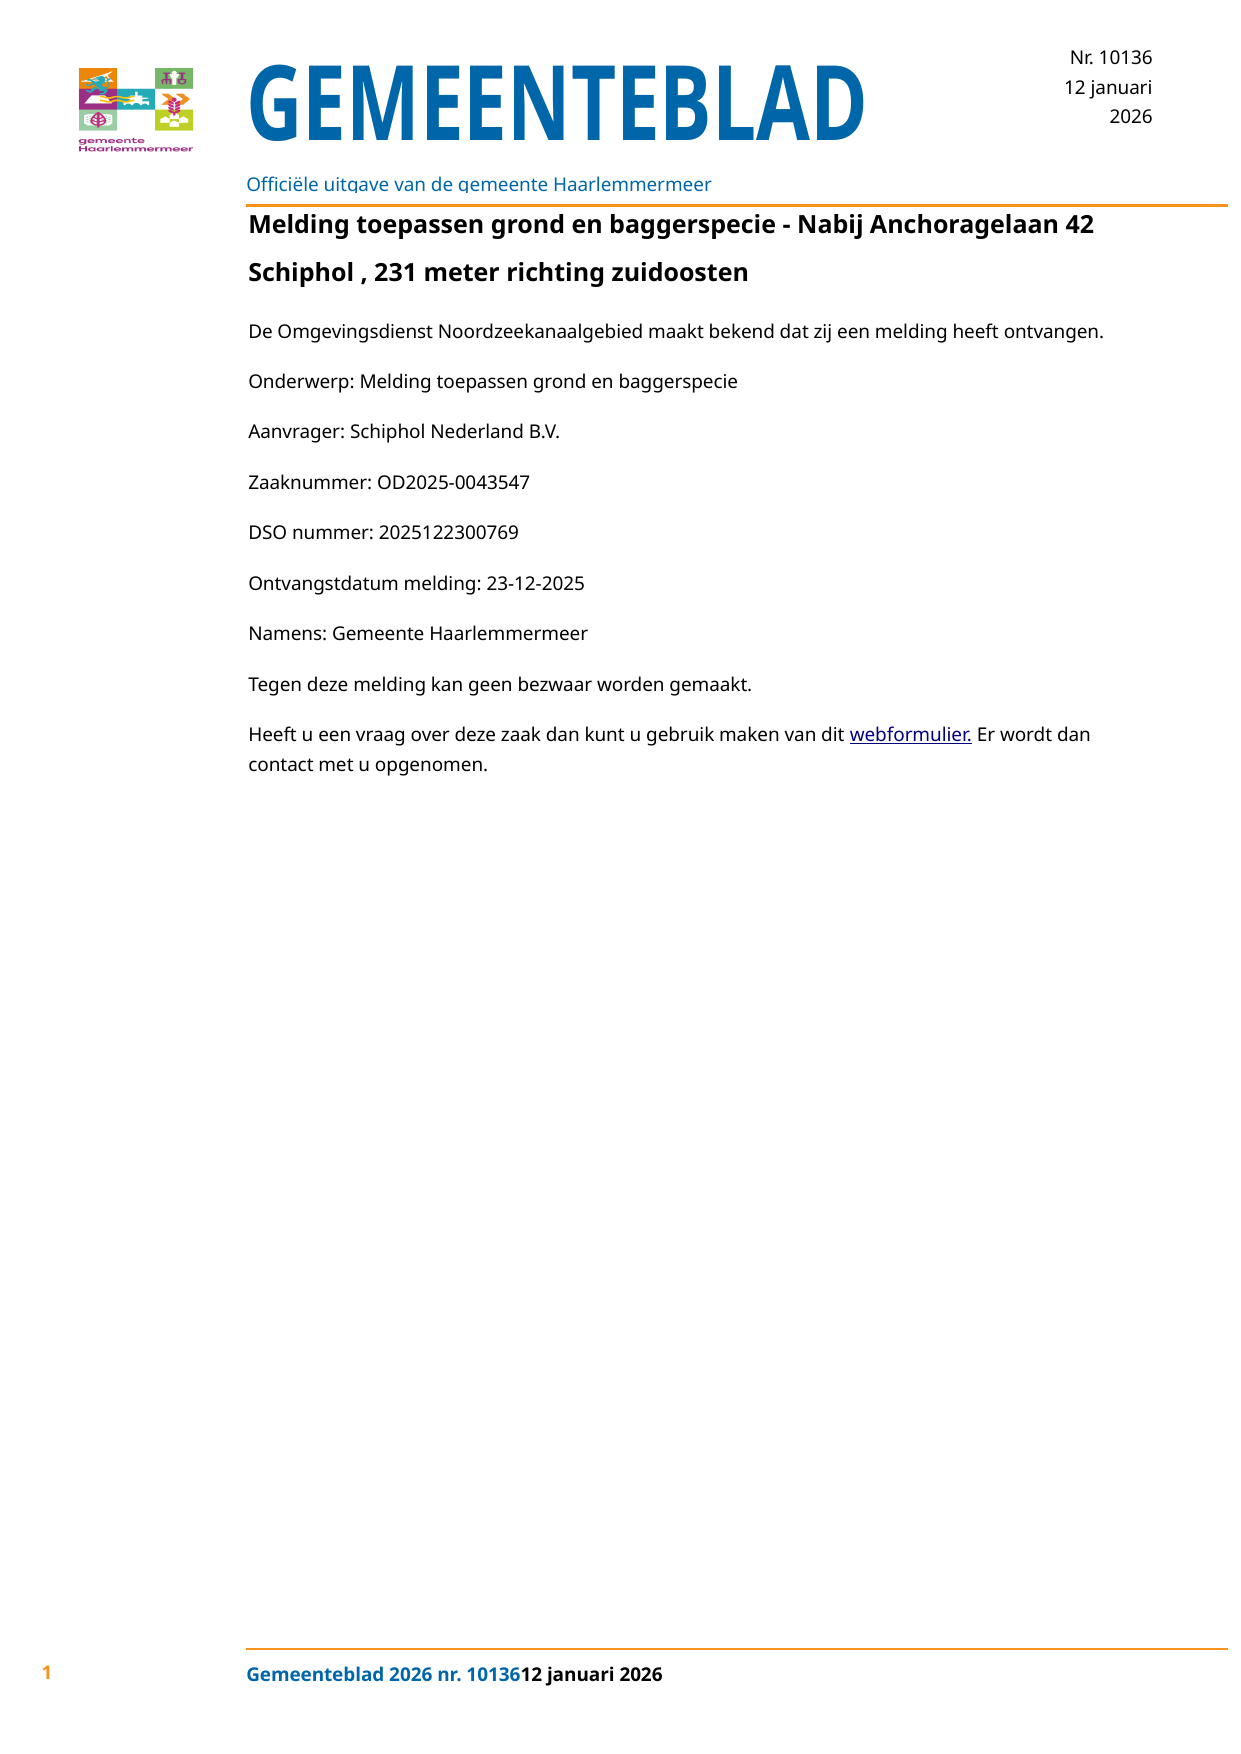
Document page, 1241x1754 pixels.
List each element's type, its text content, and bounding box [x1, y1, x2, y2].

text Heeft u een vraag over deze zaak dan kunt u gebruik maken van dit webformulier. Er wordt dan contact met u opgenomen. [248, 721, 1152, 777]
text Aanvrager: Schiphol Nederland B.V. [248, 419, 1152, 444]
text Zaaknummer: OD2025-0043547 [248, 469, 1152, 495]
text Melding toepassen grond en baggerspecie - Nabij Anchoragelaan 42 Schiphol , 231 meter richting zuidoosten [248, 207, 1152, 288]
text Ontvangstdatum melding: 23-12-2025 [248, 570, 1152, 596]
text De Omgevingsdienst Noordzeekanaalgebied maakt bekend dat zij een melding heeft ontvangen. [248, 318, 1152, 344]
text DSO nummer: 2025122300769 [248, 519, 1152, 545]
text Namens: Gemeente Haarlemmermeer [248, 620, 1152, 646]
picture [41, 47, 231, 172]
text Onderwerp: Melding toepassen grond en baggerspecie [248, 368, 1152, 394]
text Tegen deze melding kan geen bezwaar worden gemaakt. [248, 671, 1152, 697]
